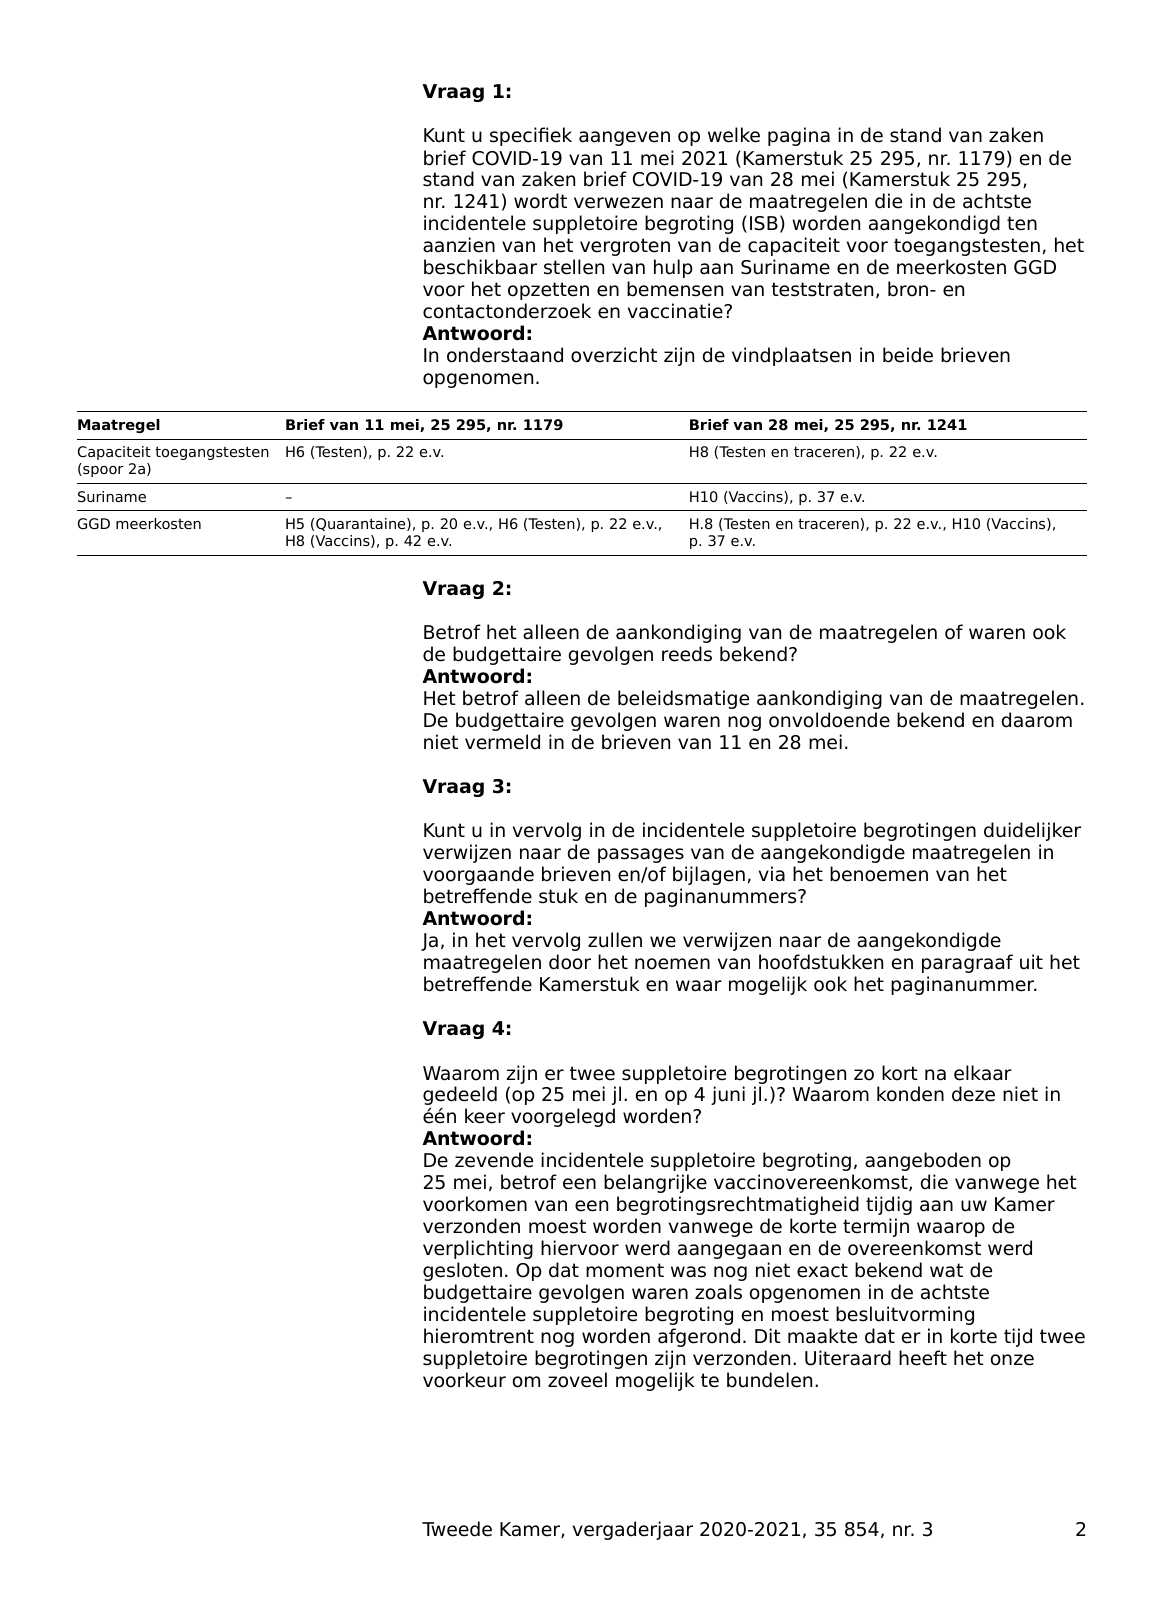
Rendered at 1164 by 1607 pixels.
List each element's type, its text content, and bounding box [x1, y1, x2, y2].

text Antwoord: [422, 1128, 1087, 1150]
table_cell GGD meerkosten [77, 511, 279, 554]
text Ja, in het vervolg zullen we verwijzen naar de aangekondigde maatregelen door het noemen van hoofdstukken en paragraaf uit het betreffende Kamerstuk en waar mogelijk ook het paginanummer. [422, 930, 1087, 996]
table_cell – [279, 484, 683, 510]
text Kunt u specifiek aangeven op welke pagina in de stand van zaken brief COVID-19 van 11 mei 2021 (Kamerstuk 25 295, nr. 1179) en de stand van zaken brief COVID-19 van 28 mei (Kamerstuk 25 295, nr. 1241) wordt verwezen naar de maatregelen die in de achtste incidentele suppletoire begroting (ISB) worden aangekondigd ten aanzien van het vergroten van de capaciteit voor toegangstesten, het beschikbaar stellen van hulp aan Suriname en de meerkosten GGD voor het opzetten en bemensen van teststraten, bron- en contactonderzoek en vaccinatie? [422, 125, 1087, 323]
text Betrof het alleen de aankondiging van de maatregelen of waren ook de budgettaire gevolgen reeds bekend? [422, 622, 1087, 666]
text Antwoord: [422, 908, 1087, 930]
text De zevende incidentele suppletoire begroting, aangeboden op 25 mei, betrof een belangrijke vaccinovereenkomst, die vanwege het voorkomen van een begrotingsrechtmatigheid tijdig aan uw Kamer verzonden moest worden vanwege de korte termijn waarop de verplichting hiervoor werd aangegaan en de overeenkomst werd gesloten. Op dat moment was nog niet exact bekend wat de budgettaire gevolgen waren zoals opgenomen in de achtste incidentele suppletoire begroting en moest besluitvorming hieromtrent nog worden afgerond. Dit maakte dat er in korte tijd twee suppletoire begrotingen zijn verzonden. Uiteraard heeft het onze voorkeur om zoveel mogelijk te bundelen. [422, 1150, 1087, 1392]
table_header Brief van 11 mei, 25 295, nr. 1179 [279, 412, 683, 438]
subtitle Vraag 1: [422, 81, 1087, 103]
text In onderstaand overzicht zijn de vindplaatsen in beide brieven opgenomen. [422, 345, 1087, 389]
text Antwoord: [422, 323, 1087, 345]
subtitle Vraag 4: [422, 1018, 1087, 1040]
text Het betrof alleen de beleidsmatige aankondiging van de maatregelen. De budgettaire gevolgen waren nog onvoldoende bekend en daarom niet vermeld in de brieven van 11 en 28 mei. [422, 688, 1087, 754]
table_cell Suriname [77, 484, 279, 510]
text Antwoord: [422, 666, 1087, 688]
table_cell Capaciteit toegangstesten (spoor 2a) [77, 440, 279, 483]
table_cell H10 (Vaccins), p. 37 e.v. [683, 484, 1087, 510]
subtitle Vraag 3: [422, 776, 1087, 798]
table_cell H8 (Testen en traceren), p. 22 e.v. [683, 440, 1087, 483]
table_header Maatregel [77, 412, 279, 438]
subtitle Vraag 2: [422, 578, 1087, 600]
text Kunt u in vervolg in de incidentele suppletoire begrotingen duidelijker verwijzen naar de passages van de aangekondigde maatregelen in voorgaande brieven en/of bijlagen, via het benoemen van het betreffende stuk en de paginanummers? [422, 820, 1087, 908]
text Waarom zijn er twee suppletoire begrotingen zo kort na elkaar gedeeld (op 25 mei jl. en op 4 juni jl.)? Waarom konden deze niet in één keer voorgelegd worden? [422, 1062, 1087, 1128]
table_cell H.8 (Testen en traceren), p. 22 e.v., H10 (Vaccins), p. 37 e.v. [683, 511, 1087, 554]
table_cell H6 (Testen), p. 22 e.v. [279, 440, 683, 483]
table_header Brief van 28 mei, 25 295, nr. 1241 [683, 412, 1087, 438]
table_cell H5 (Quarantaine), p. 20 e.v., H6 (Testen), p. 22 e.v., H8 (Vaccins), p. 42 e.v. [279, 511, 683, 554]
